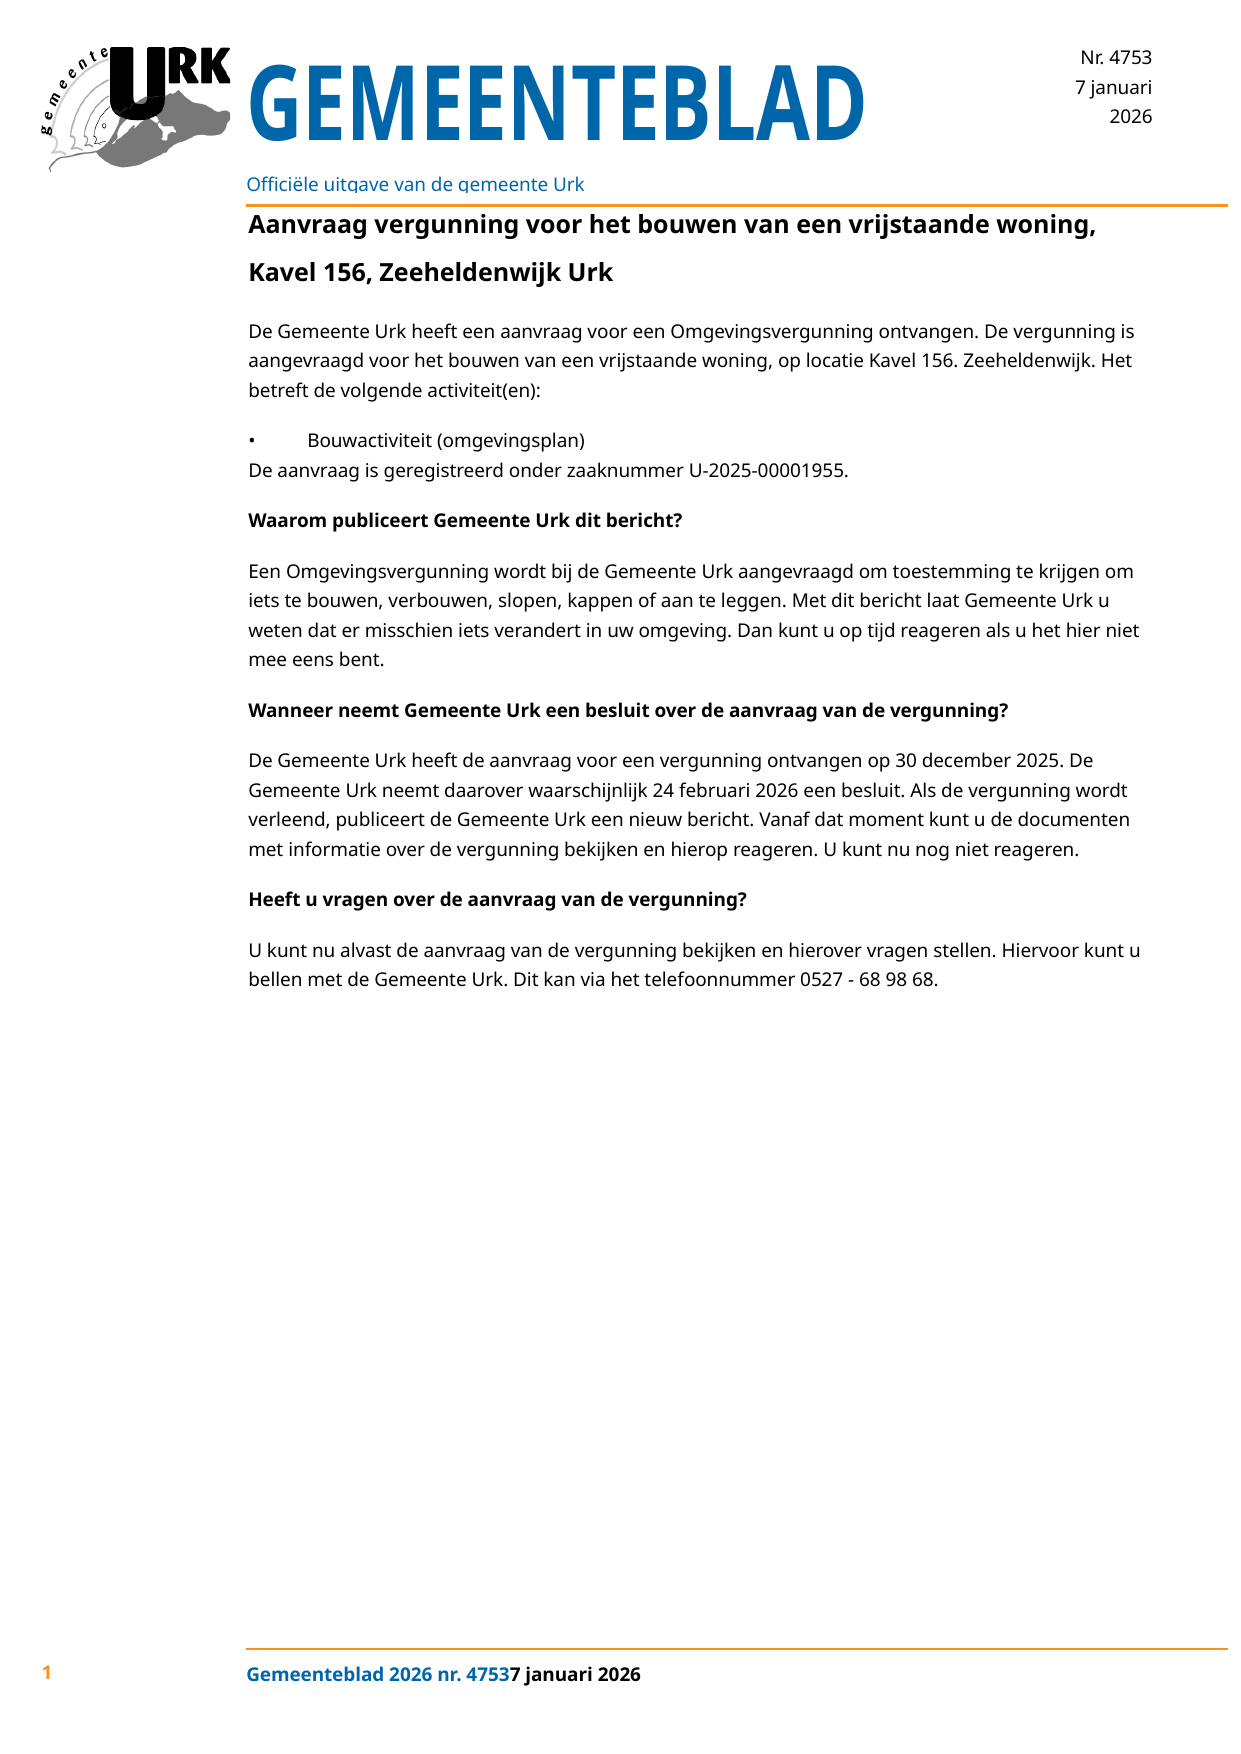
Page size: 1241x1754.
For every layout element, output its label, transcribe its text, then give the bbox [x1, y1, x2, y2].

picture [41, 47, 231, 172]
text Heeft u vragen over de aanvraag van de vergunning? [248, 887, 1152, 912]
text De aanvraag is geregistreerd onder zaaknummer U-2025-00001955. [248, 457, 1152, 483]
text Aanvraag vergunning voor het bouwen van een vrijstaande woning, Kavel 156, Zeeheldenwijk Urk [248, 207, 1152, 288]
text Een Omgevingsvergunning wordt bij de Gemeente Urk aangevraagd om toestemming te krijgen om iets te bouwen, verbouwen, slopen, kappen of aan te leggen. Met dit bericht laat Gemeente Urk u weten dat er misschien iets verandert in uw omgeving. Dan kunt u op tijd reageren als u het hier niet mee eens bent. [248, 558, 1152, 672]
list Bouwactiviteit (omgevingsplan) [248, 427, 1152, 453]
text De Gemeente Urk heeft de aanvraag voor een vergunning ontvangen op 30 december 2025. De Gemeente Urk neemt daarover waarschijnlijk 24 februari 2026 een besluit. Als de vergunning wordt verleend, publiceert de Gemeente Urk een nieuw bericht. Vanaf dat moment kunt u de documenten met informatie over de vergunning bekijken en hierop reageren. U kunt nu nog niet reageren. [248, 747, 1152, 862]
text Waarom publiceert Gemeente Urk dit bericht? [248, 507, 1152, 533]
text U kunt nu alvast de aanvraag van de vergunning bekijken en hierover vragen stellen. Hiervoor kunt u bellen met de Gemeente Urk. Dit kan via het telefoonnummer 0527 - 68 98 68. [248, 937, 1152, 992]
text De Gemeente Urk heeft een aanvraag voor een Omgevingsvergunning ontvangen. De vergunning is aangevraagd voor het bouwen van een vrijstaande woning, op locatie Kavel 156. Zeeheldenwijk. Het betreft de volgende activiteit(en): [248, 318, 1152, 403]
text Wanneer neemt Gemeente Urk een besluit over de aanvraag van de vergunning? [248, 697, 1152, 723]
